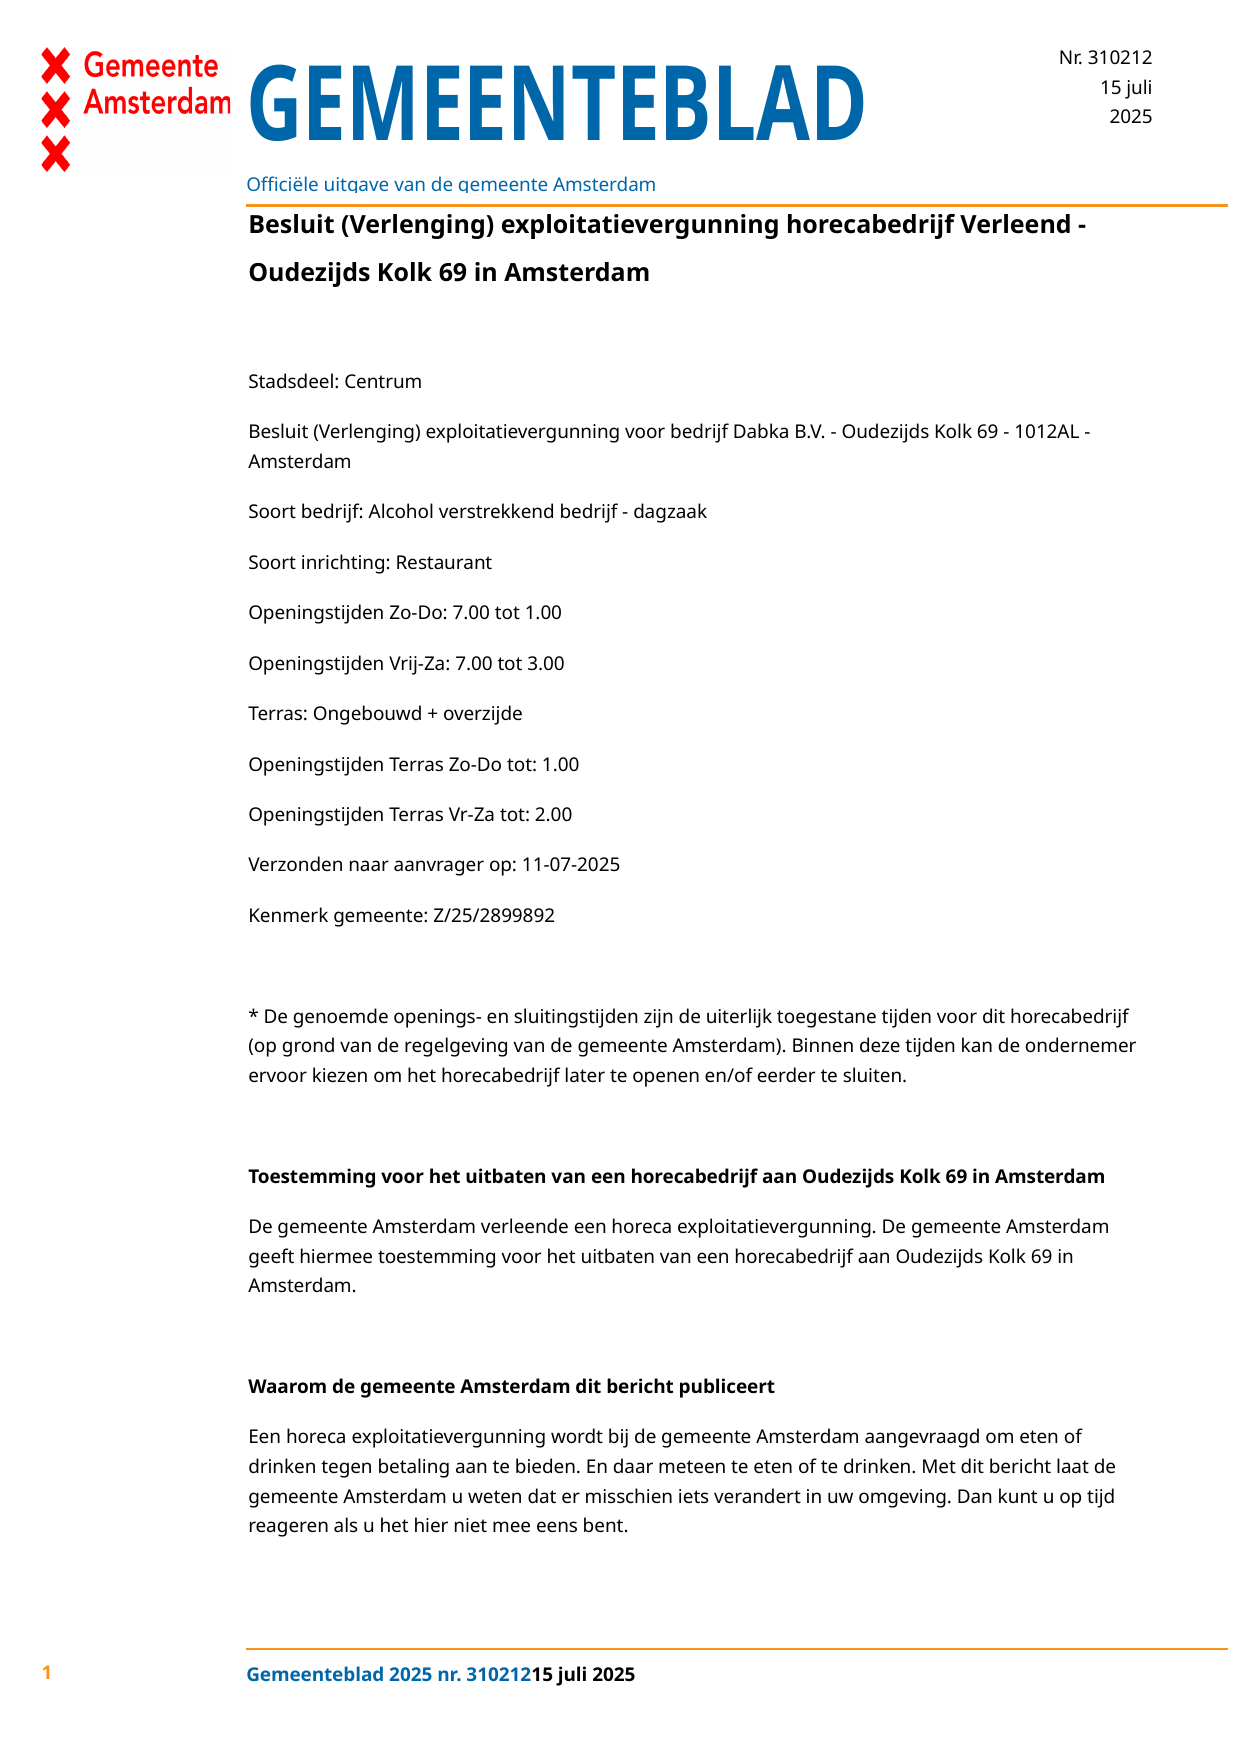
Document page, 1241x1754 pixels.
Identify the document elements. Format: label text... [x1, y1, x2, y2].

text Verzonden naar aanvrager op: 11-07-2025 [248, 852, 1152, 877]
text Toestemming voor het uitbaten van een horecabedrijf aan Oudezijds Kolk 69 in Amsterdam [248, 1163, 1152, 1189]
text Openingstijden Terras Zo-Do tot: 1.00 [248, 751, 1152, 777]
text Soort bedrijf: Alcohol verstrekkend bedrijf - dagzaak [248, 499, 1152, 524]
text Stadsdeel: Centrum [248, 368, 1152, 394]
text Een horeca exploitatievergunning wordt bij de gemeente Amsterdam aangevraagd om eten of drinken tegen betaling aan te bieden. En daar meteen te eten of te drinken. Met dit bericht laat de gemeente Amsterdam u weten dat er misschien iets verandert in uw omgeving. Dan kunt u op tijd reageren als u het hier niet mee eens bent. [248, 1424, 1152, 1538]
text Openingstijden Terras Vr-Za tot: 2.00 [248, 801, 1152, 827]
text Openingstijden Vrij-Za: 7.00 tot 3.00 [248, 650, 1152, 676]
text Kenmerk gemeente: Z/25/2899892 [248, 902, 1152, 928]
text Besluit (Verlenging) exploitatievergunning voor bedrijf Dabka B.V. - Oudezijds Kolk 69 - 1012AL - Amsterdam [248, 419, 1152, 474]
text Waarom de gemeente Amsterdam dit bericht publiceert [248, 1373, 1152, 1399]
picture [41, 47, 231, 172]
text Terras: Ongebouwd + overzijde [248, 700, 1152, 726]
text Soort inrichting: Restaurant [248, 549, 1152, 575]
text Openingstijden Zo-Do: 7.00 tot 1.00 [248, 599, 1152, 625]
text Besluit (Verlenging) exploitatievergunning horecabedrijf Verleend - Oudezijds Kolk 69 in Amsterdam [248, 207, 1152, 288]
text De gemeente Amsterdam verleende een horeca exploitatievergunning. De gemeente Amsterdam geeft hiermee toestemming voor het uitbaten van een horecabedrijf aan Oudezijds Kolk 69 in Amsterdam. [248, 1213, 1152, 1298]
text * De genoemde openings- en sluitingstijden zijn de uiterlijk toegestane tijden voor dit horecabedrijf (op grond van de regelgeving van de gemeente Amsterdam). Binnen deze tijden kan de ondernemer ervoor kiezen om het horecabedrijf later te openen en/of eerder te sluiten. [248, 1003, 1152, 1088]
